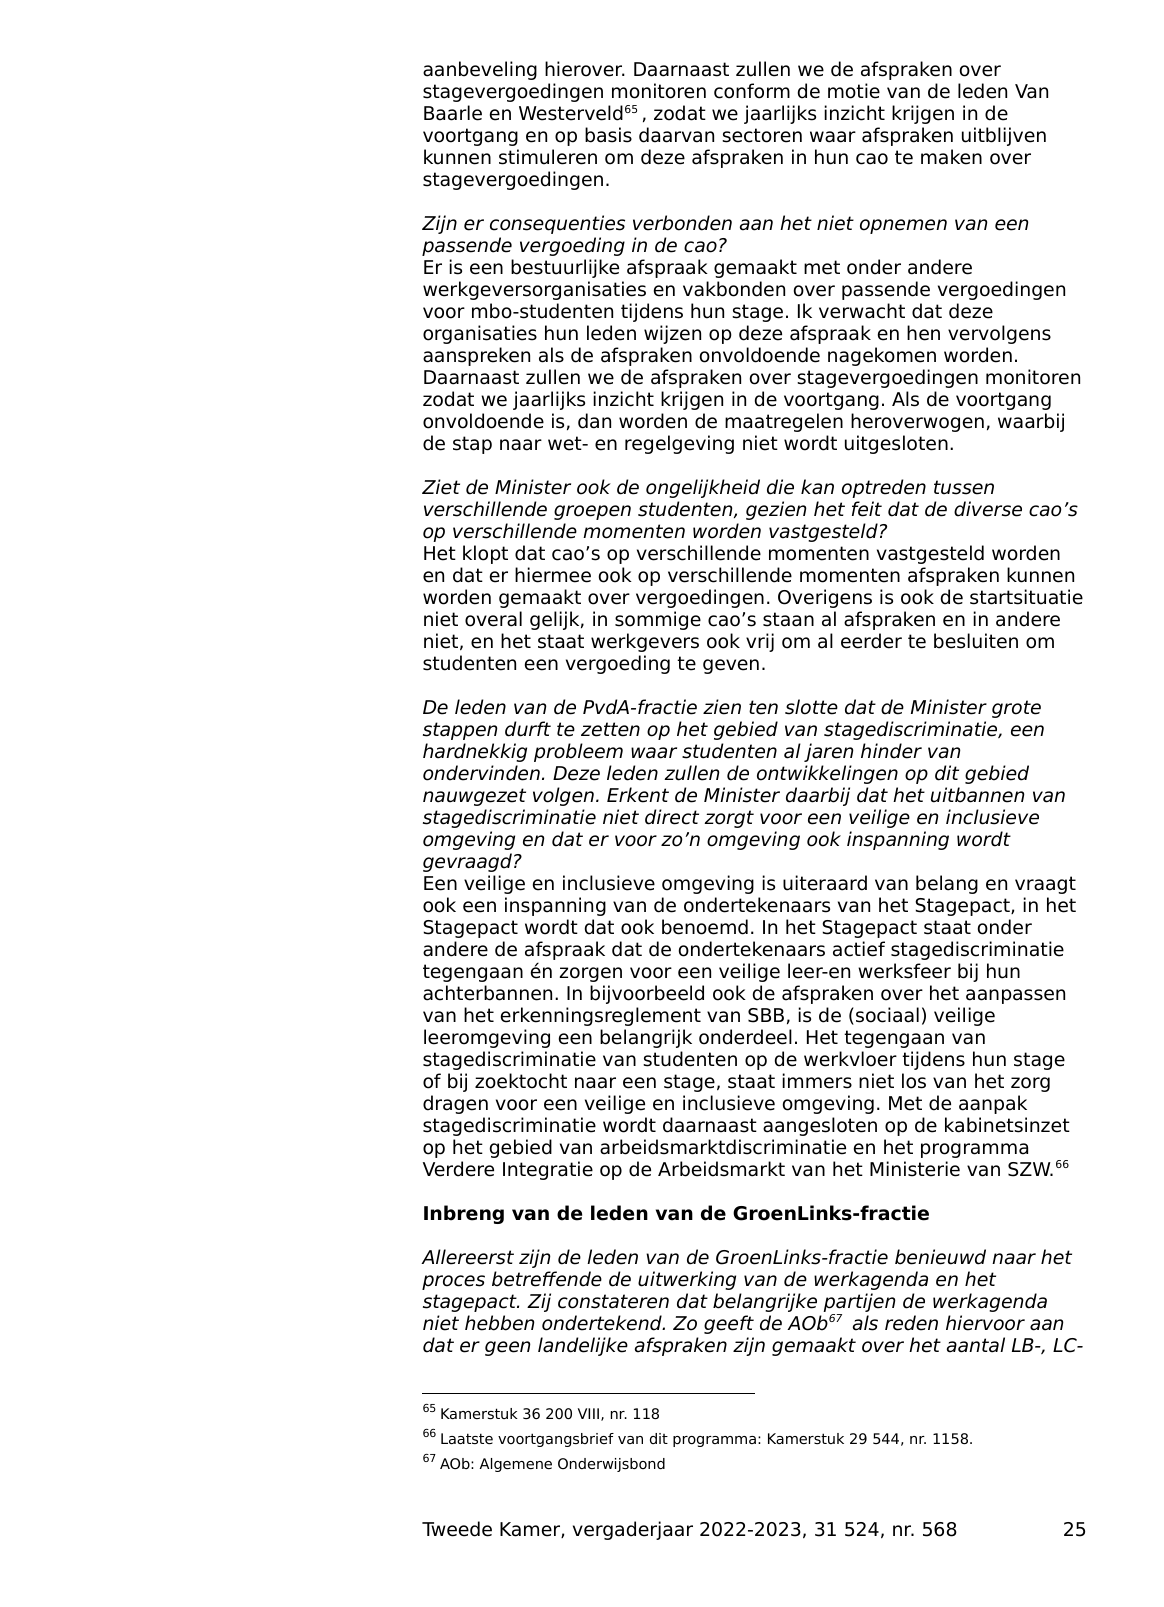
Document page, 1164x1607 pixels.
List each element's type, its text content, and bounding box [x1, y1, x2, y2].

text Het klopt dat cao’s op verschillende momenten vastgesteld worden en dat er hiermee ook op verschillende momenten afspraken kunnen worden gemaakt over vergoedingen. Overigens is ook de startsituatie niet overal gelijk, in sommige cao’s staan al afspraken en in andere niet, en het staat werkgevers ook vrij om al eerder te besluiten om studenten een vergoeding te geven. [422, 543, 1087, 675]
text Kamerstuk 36 200 VIII, nr. 118 [422, 1402, 1087, 1424]
text Laatste voortgangsbrief van dit programma: Kamerstuk 29 544, nr. 1158. [422, 1427, 1087, 1449]
text Zijn er consequenties verbonden aan het niet opnemen van een passende vergoeding in de cao? [422, 213, 1087, 257]
subtitle Inbreng van de leden van de GroenLinks-fractie [422, 1203, 1087, 1225]
text Een veilige en inclusieve omgeving is uiteraard van belang en vraagt ook een inspanning van de ondertekenaars van het Stagepact, in het Stagepact wordt dat ook benoemd. In het Stagepact staat onder andere de afspraak dat de ondertekenaars actief stagediscriminatie tegengaan én zorgen voor een veilige leer-en werksfeer bij hun achterbannen. In bijvoorbeeld ook de afspraken over het aanpassen van het erkenningsreglement van SBB, is de (sociaal) veilige leeromgeving een belangrijk onderdeel. Het tegengaan van stagediscriminatie van studenten op de werkvloer tijdens hun stage of bij zoektocht naar een stage, staat immers niet los van het zorg dragen voor een veilige en inclusieve omgeving. Met de aanpak stagediscriminatie wordt daarnaast aangesloten op de kabinetsinzet op het gebied van arbeidsmarktdiscriminatie en het programma Verdere Integratie op de Arbeidsmarkt van het Ministerie van SZW. [422, 873, 1087, 1181]
text Allereerst zijn de leden van de GroenLinks-fractie benieuwd naar het proces betreffende de uitwerking van de werkagenda en het stagepact. Zij constateren dat belangrijke partijen de werkagenda niet hebben ondertekend. Zo geeft de AOb als reden hiervoor aan dat er geen landelijke afspraken zijn gemaakt over het aantal LB-, LC- [422, 1247, 1087, 1357]
text AOb: Algemene Onderwijsbond [422, 1452, 1087, 1474]
text Er is een bestuurlijke afspraak gemaakt met onder andere werkgeversorganisaties en vakbonden over passende vergoedingen voor mbo-studenten tijdens hun stage. Ik verwacht dat deze organisaties hun leden wijzen op deze afspraak en hen vervolgens aanspreken als de afspraken onvoldoende nagekomen worden. Daarnaast zullen we de afspraken over stagevergoedingen monitoren zodat we jaarlijks inzicht krijgen in de voortgang. Als de voortgang onvoldoende is, dan worden de maatregelen heroverwogen, waarbij de stap naar wet- en regelgeving niet wordt uitgesloten. [422, 257, 1087, 455]
text De leden van de PvdA-fractie zien ten slotte dat de Minister grote stappen durft te zetten op het gebied van stagediscriminatie, een hardnekkig probleem waar studenten al jaren hinder van ondervinden. Deze leden zullen de ontwikkelingen op dit gebied nauwgezet volgen. Erkent de Minister daarbij dat het uitbannen van stagediscriminatie niet direct zorgt voor een veilige en inclusieve omgeving en dat er voor zo’n omgeving ook inspanning wordt gevraagd? [422, 697, 1087, 873]
text aanbeveling hierover. Daarnaast zullen we de afspraken over stagevergoedingen monitoren conform de motie van de leden Van Baarle en Westerveld, zodat we jaarlijks inzicht krijgen in de voortgang en op basis daarvan sectoren waar afspraken uitblijven kunnen stimuleren om deze afspraken in hun cao te maken over stagevergoedingen. [422, 59, 1087, 191]
text Ziet de Minister ook de ongelijkheid die kan optreden tussen verschillende groepen studenten, gezien het feit dat de diverse cao’s op verschillende momenten worden vastgesteld? [422, 477, 1087, 543]
